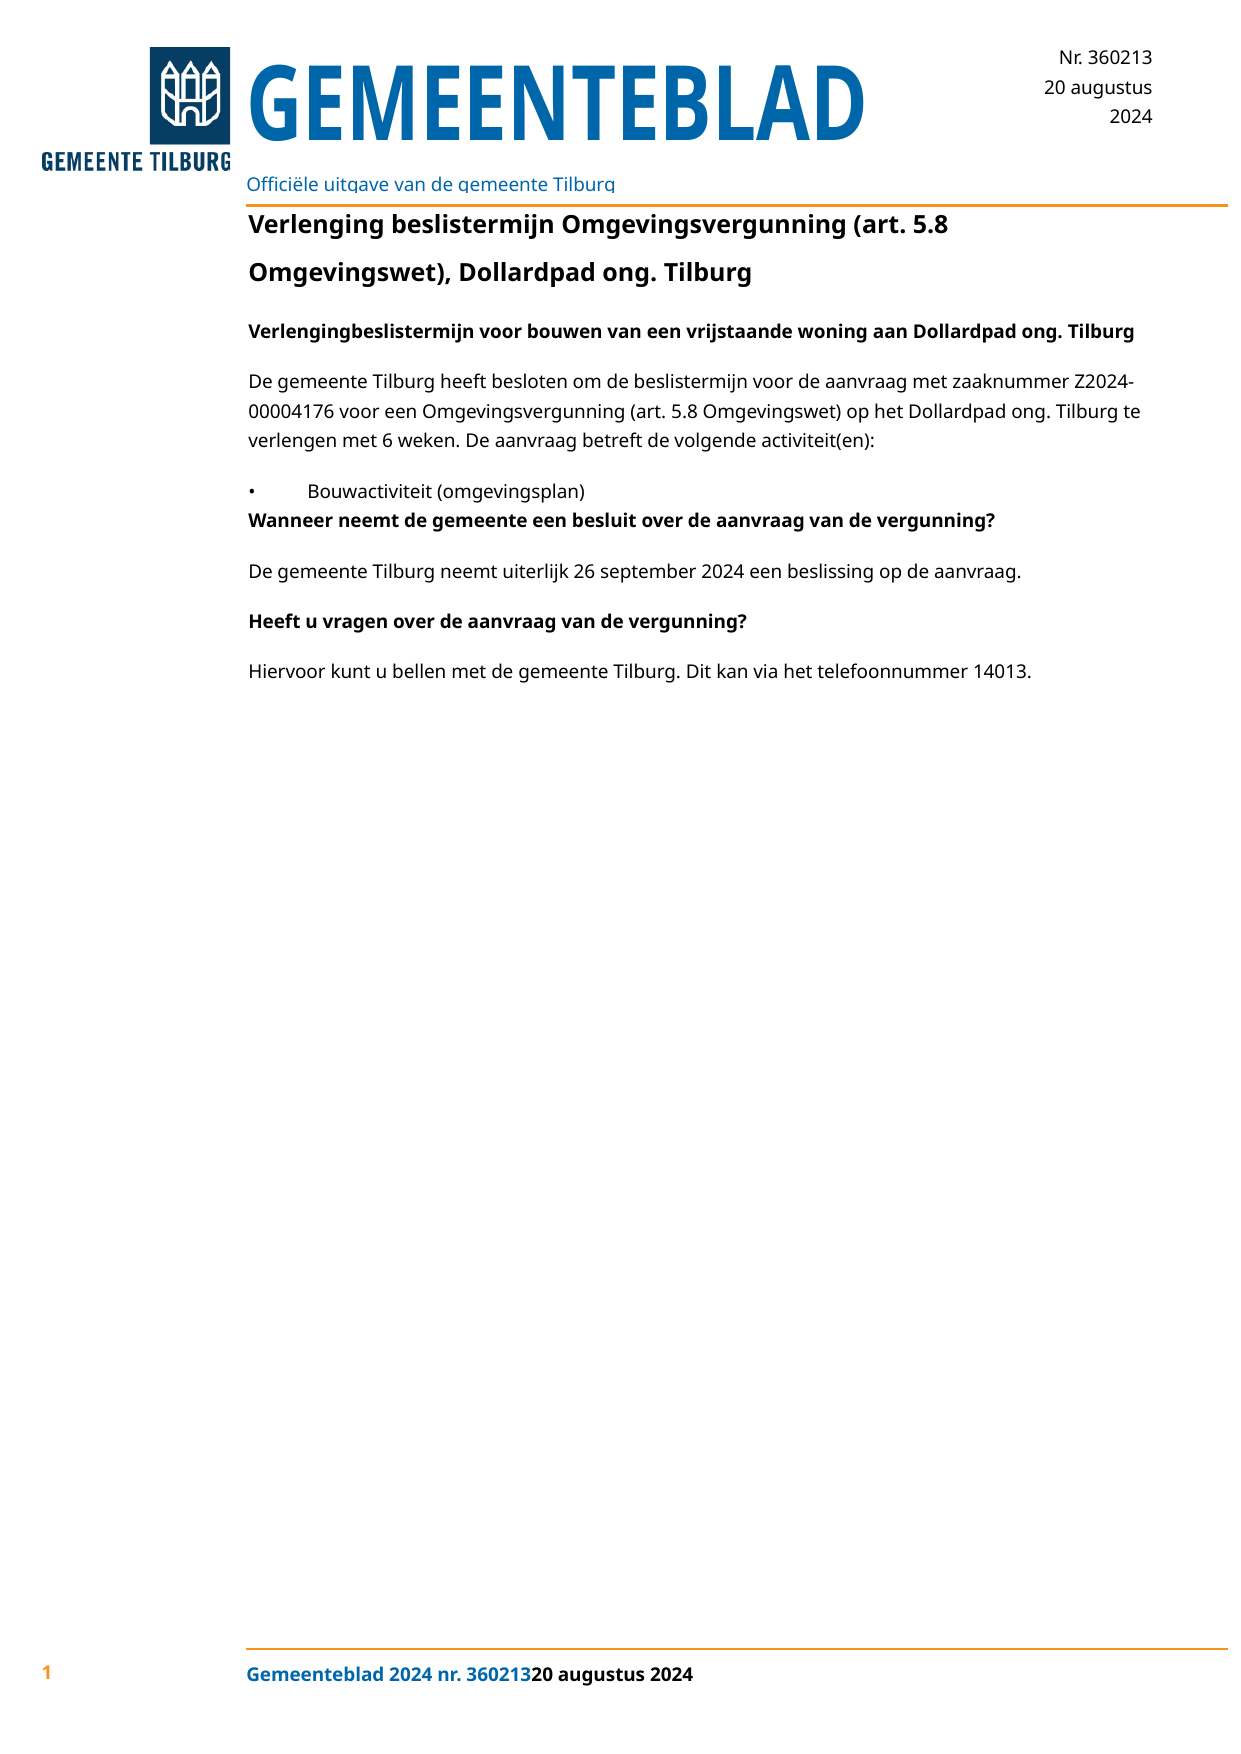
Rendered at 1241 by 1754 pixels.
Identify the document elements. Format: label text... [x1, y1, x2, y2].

list Bouwactiviteit (omgevingsplan) [248, 478, 1152, 504]
text Verlengingbeslistermijn voor bouwen van een vrijstaande woning aan Dollardpad ong. Tilburg [248, 318, 1152, 344]
text Heeft u vragen over de aanvraag van de vergunning? [248, 608, 1152, 634]
text Wanneer neemt de gemeente een besluit over de aanvraag van de vergunning? [248, 507, 1152, 533]
picture [41, 47, 231, 172]
text De gemeente Tilburg heeft besloten om de beslistermijn voor de aanvraag met zaaknummer Z2024-00004176 voor een Omgevingsvergunning (art. 5.8 Omgevingswet) op het Dollardpad ong. Tilburg te verlengen met 6 weken. De aanvraag betreft de volgende activiteit(en): [248, 368, 1152, 453]
text Hiervoor kunt u bellen met de gemeente Tilburg. Dit kan via het telefoonnummer 14013. [248, 659, 1152, 684]
text Verlenging beslistermijn Omgevingsvergunning (art. 5.8 Omgevingswet), Dollardpad ong. Tilburg [248, 207, 1152, 288]
text De gemeente Tilburg neemt uiterlijk 26 september 2024 een beslissing op de aanvraag. [248, 558, 1152, 584]
